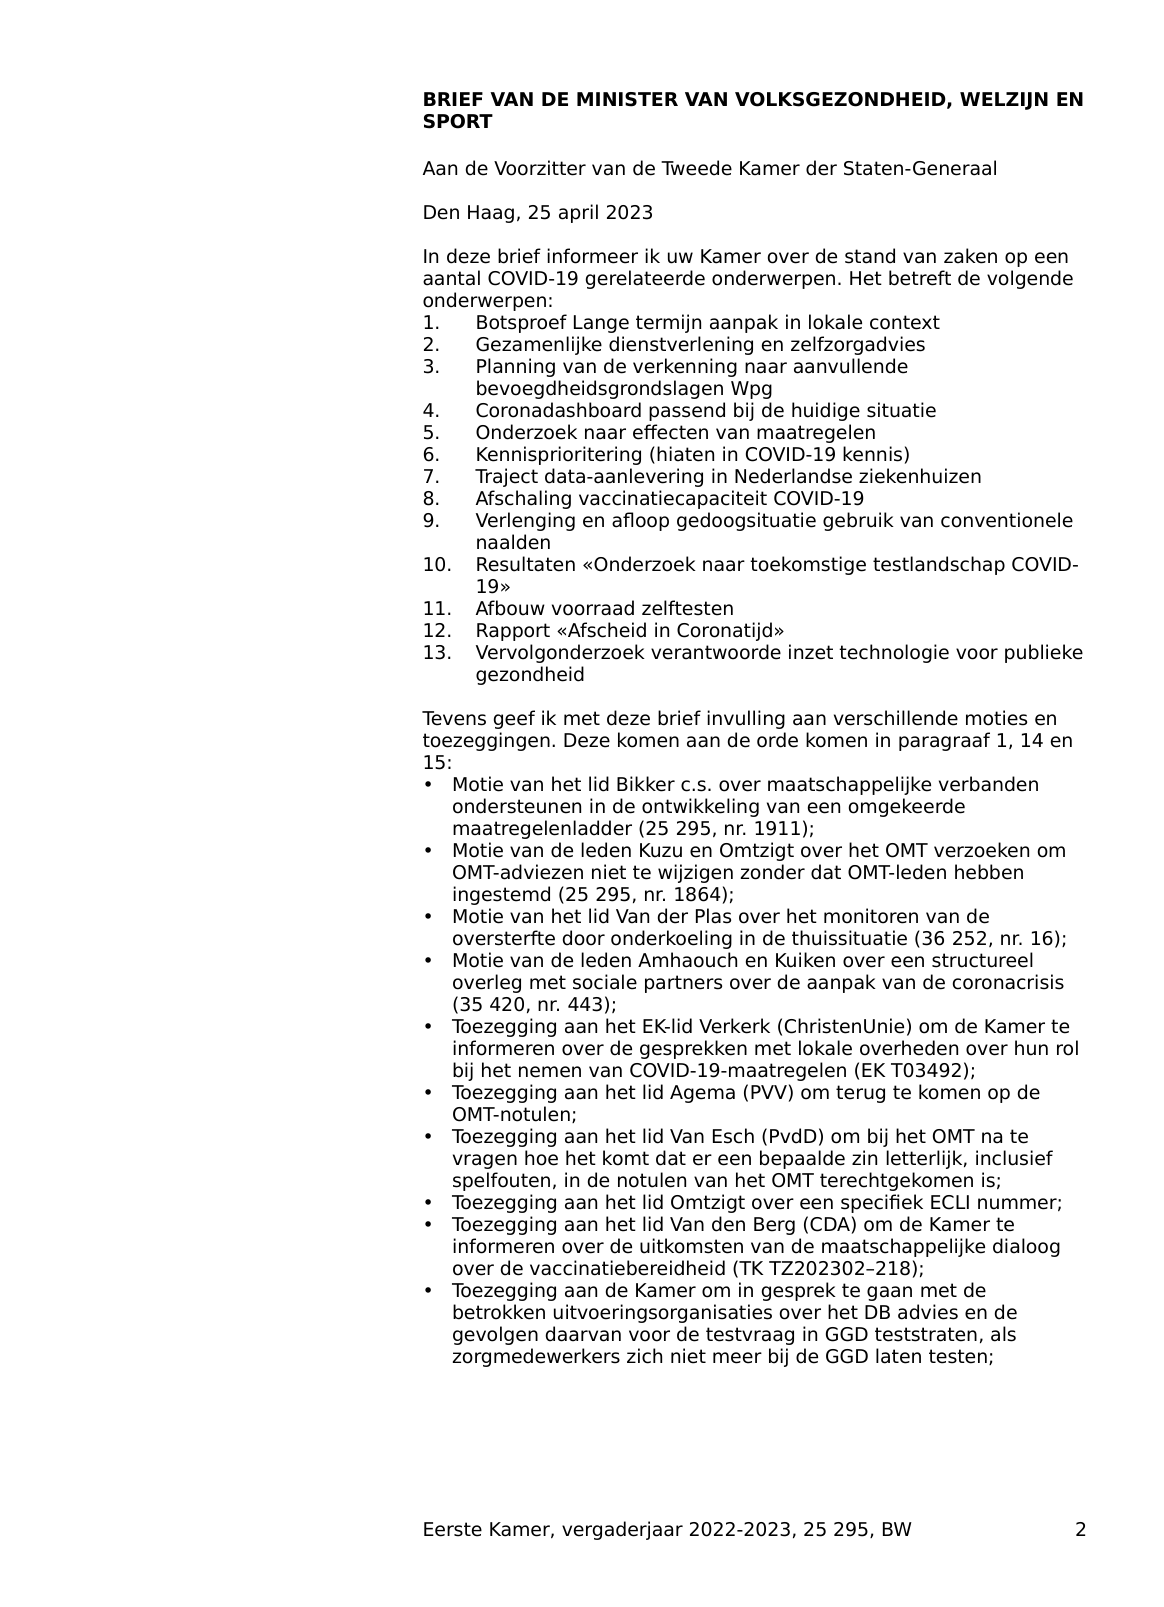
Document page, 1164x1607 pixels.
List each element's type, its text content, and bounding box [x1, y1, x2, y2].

text 1. Botsproef Lange termijn aanpak in lokale context [422, 312, 1087, 334]
text • Motie van het lid Bikker c.s. over maatschappelijke verbanden ondersteunen in de ontwikkeling van een omgekeerde maatregelenladder (25 295, nr. 1911); [422, 774, 1087, 840]
text • Motie van de leden Amhaouch en Kuiken over een structureel overleg met sociale partners over de aanpak van de coronacrisis (35 420, nr. 443); [422, 950, 1087, 1016]
text • Motie van het lid Van der Plas over het monitoren van de oversterfte door onderkoeling in de thuissituatie (36 252, nr. 16); [422, 906, 1087, 950]
text 9. Verlenging en afloop gedoogsituatie gebruik van conventionele naalden [422, 510, 1087, 554]
text Den Haag, 25 april 2023 [422, 202, 1087, 224]
text 3. Planning van de verkenning naar aanvullende bevoegdheidsgrondslagen Wpg [422, 356, 1087, 400]
text 11. Afbouw voorraad zelftesten [422, 598, 1087, 620]
text • Toezegging aan het EK-lid Verkerk (ChristenUnie) om de Kamer te informeren over de gesprekken met lokale overheden over hun rol bij het nemen van COVID-19-maatregelen (EK T03492); [422, 1016, 1087, 1082]
text • Toezegging aan het lid Omtzigt over een specifiek ECLI nummer; [422, 1192, 1087, 1214]
text Aan de Voorzitter van de Tweede Kamer der Staten-Generaal [422, 158, 1087, 180]
text • Toezegging aan het lid Van Esch (PvdD) om bij het OMT na te vragen hoe het komt dat er een bepaalde zin letterlijk, inclusief spelfouten, in de notulen van het OMT terechtgekomen is; [422, 1126, 1087, 1192]
text 5. Onderzoek naar effecten van maatregelen [422, 422, 1087, 444]
text 2. Gezamenlijke dienstverlening en zelfzorgadvies [422, 334, 1087, 356]
text • Toezegging aan de Kamer om in gesprek te gaan met de betrokken uitvoeringsorganisaties over het DB advies en de gevolgen daarvan voor de testvraag in GGD teststraten, als zorgmedewerkers zich niet meer bij de GGD laten testen; [422, 1279, 1087, 1367]
text 8. Afschaling vaccinatiecapaciteit COVID-19 [422, 488, 1087, 510]
text 4. Coronadashboard passend bij de huidige situatie [422, 400, 1087, 422]
text 12. Rapport «Afscheid in Coronatijd» [422, 620, 1087, 642]
text • Toezegging aan het lid Van den Berg (CDA) om de Kamer te informeren over de uitkomsten van de maatschappelijke dialoog over de vaccinatiebereidheid (TK TZ202302–218); [422, 1214, 1087, 1279]
text 6. Kennisprioritering (hiaten in COVID-19 kennis) [422, 444, 1087, 466]
text • Toezegging aan het lid Agema (PVV) om terug te komen op de OMT-notulen; [422, 1082, 1087, 1126]
text • Motie van de leden Kuzu en Omtzigt over het OMT verzoeken om OMT-adviezen niet te wijzigen zonder dat OMT-leden hebben ingestemd (25 295, nr. 1864); [422, 840, 1087, 906]
text In deze brief informeer ik uw Kamer over de stand van zaken op een aantal COVID-19 gerelateerde onderwerpen. Het betreft de volgende onderwerpen: [422, 246, 1087, 312]
text 7. Traject data-aanlevering in Nederlandse ziekenhuizen [422, 466, 1087, 488]
subtitle BRIEF VAN DE MINISTER VAN VOLKSGEZONDHEID, WELZIJN EN SPORT [422, 89, 1087, 133]
text 13. Vervolgonderzoek verantwoorde inzet technologie voor publieke gezondheid [422, 642, 1087, 686]
text 10. Resultaten «Onderzoek naar toekomstige testlandschap COVID-19» [422, 554, 1087, 598]
text Tevens geef ik met deze brief invulling aan verschillende moties en toezeggingen. Deze komen aan de orde komen in paragraaf 1, 14 en 15: [422, 708, 1087, 774]
